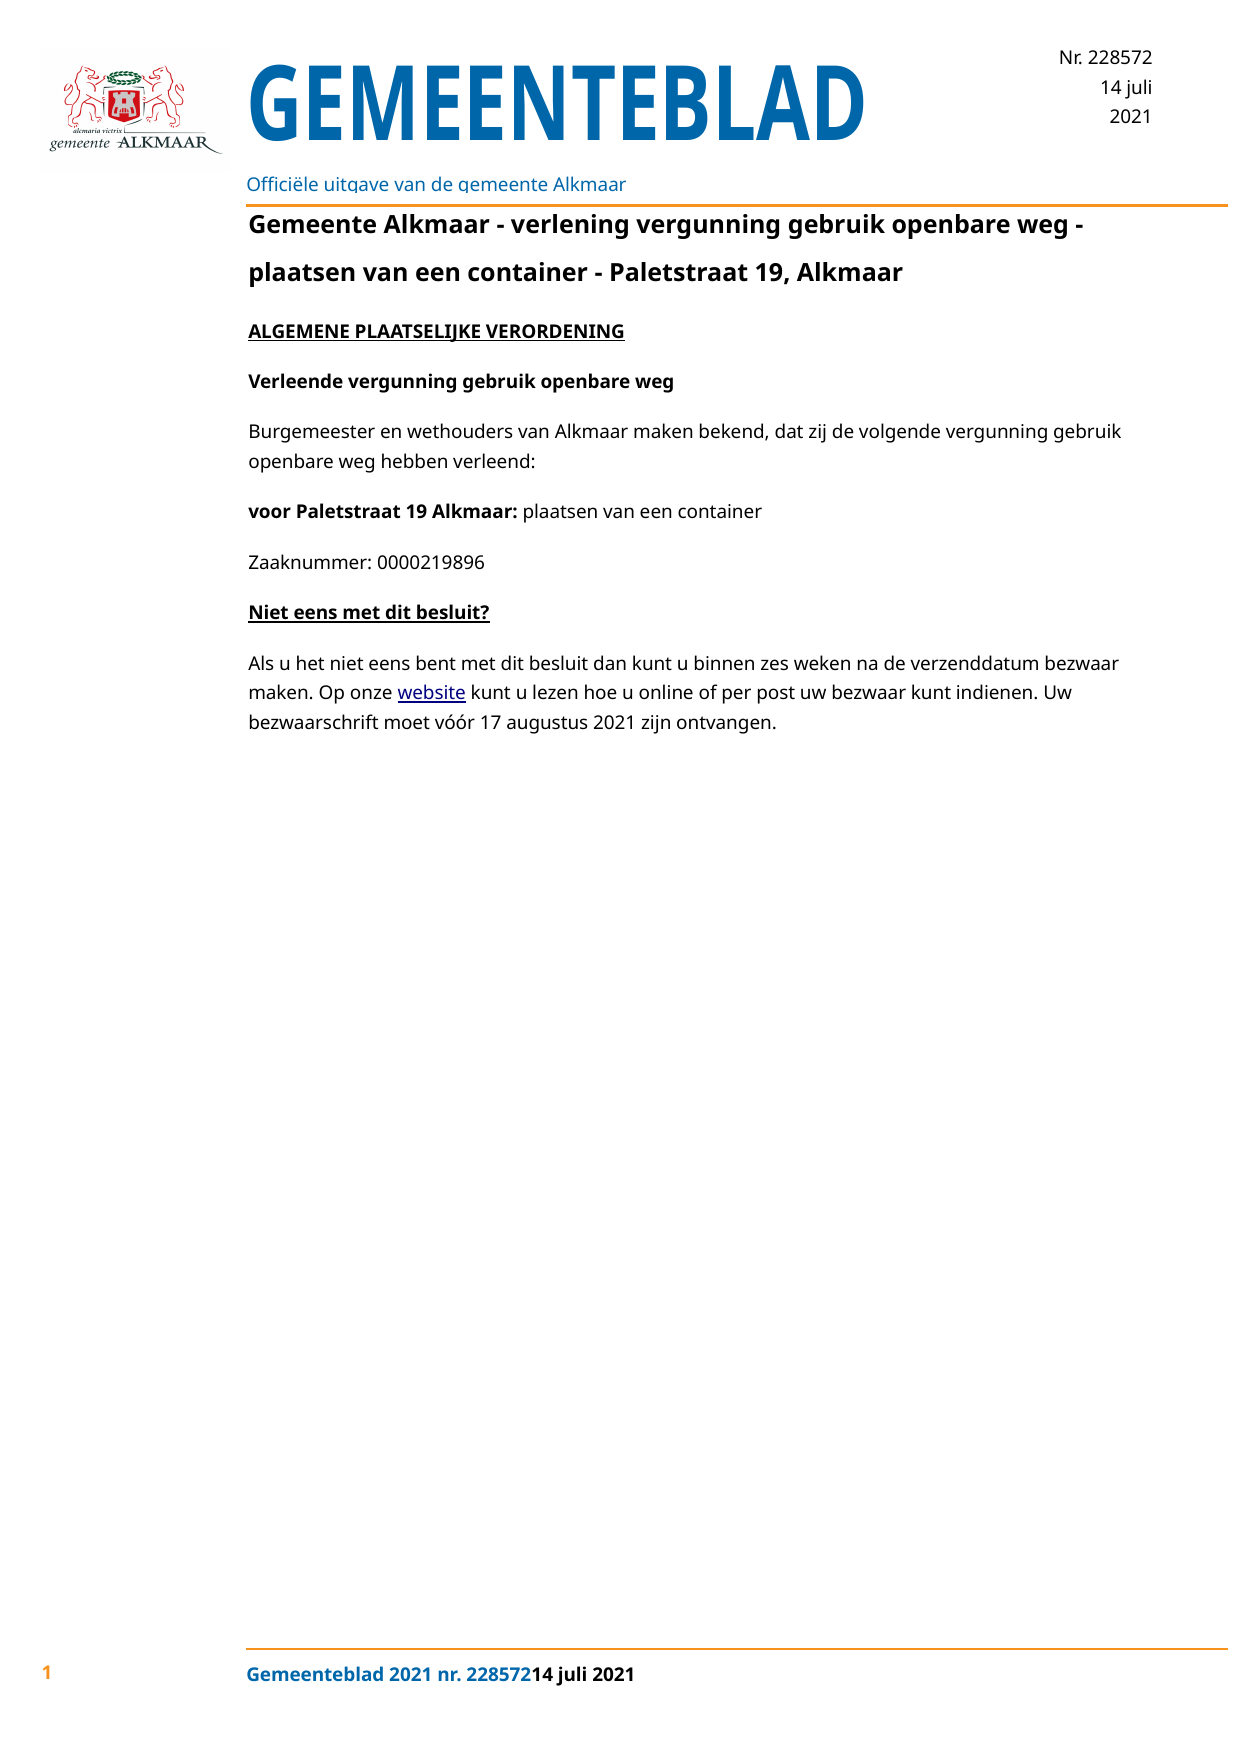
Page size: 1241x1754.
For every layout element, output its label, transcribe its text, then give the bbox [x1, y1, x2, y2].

picture [41, 47, 231, 172]
text Gemeente Alkmaar - verlening vergunning gebruik openbare weg - plaatsen van een container - Paletstraat 19, Alkmaar [248, 207, 1152, 288]
text ALGEMENE PLAATSELIJKE VERORDENING [248, 318, 1152, 344]
text Niet eens met dit besluit? [248, 599, 1152, 625]
text Verleende vergunning gebruik openbare weg [248, 368, 1152, 394]
text Burgemeester en wethouders van Alkmaar maken bekend, dat zij de volgende vergunning gebruik openbare weg hebben verleend: [248, 419, 1152, 474]
text voor Paletstraat 19 Alkmaar: plaatsen van een container [248, 499, 1152, 524]
text Zaaknummer: 0000219896 [248, 549, 1152, 575]
text Als u het niet eens bent met dit besluit dan kunt u binnen zes weken na de verzenddatum bezwaar maken. Op onze website kunt u lezen hoe u online of per post uw bezwaar kunt indienen. Uw bezwaarschrift moet vóór 17 augustus 2021 zijn ontvangen. [248, 650, 1152, 735]
